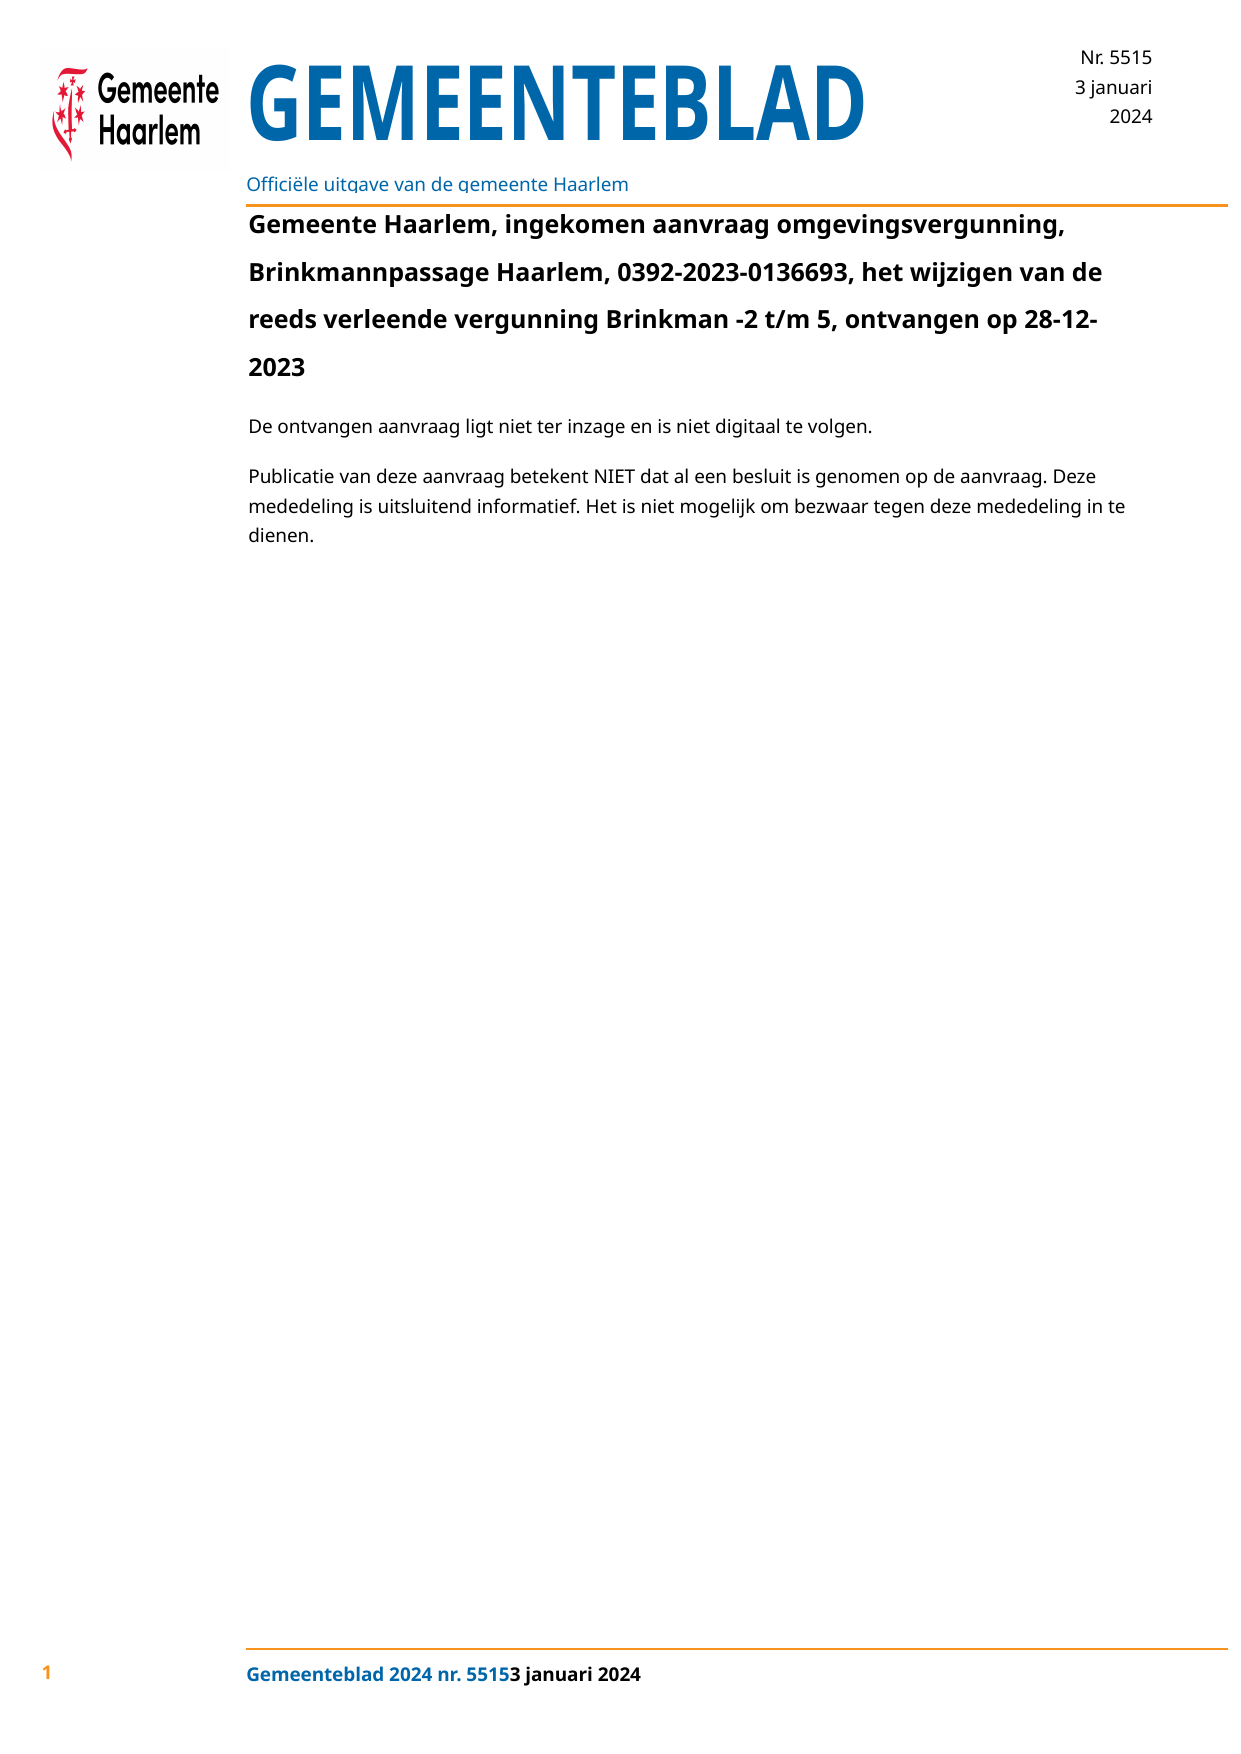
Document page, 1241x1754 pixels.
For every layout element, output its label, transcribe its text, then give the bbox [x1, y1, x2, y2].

text Publicatie van deze aanvraag betekent NIET dat al een besluit is genomen op de aanvraag. Deze mededeling is uitsluitend informatief. Het is niet mogelijk om bezwaar tegen deze mededeling in te dienen. [248, 463, 1152, 548]
text De ontvangen aanvraag ligt niet ter inzage en is niet digitaal te volgen. [248, 413, 1152, 439]
text Gemeente Haarlem, ingekomen aanvraag omgevingsvergunning, Brinkmannpassage Haarlem, 0392-2023-0136693, het wijzigen van de reeds verleende vergunning Brinkman -2 t/m 5, ontvangen op 28-12-2023 [248, 207, 1152, 384]
picture [41, 47, 231, 172]
